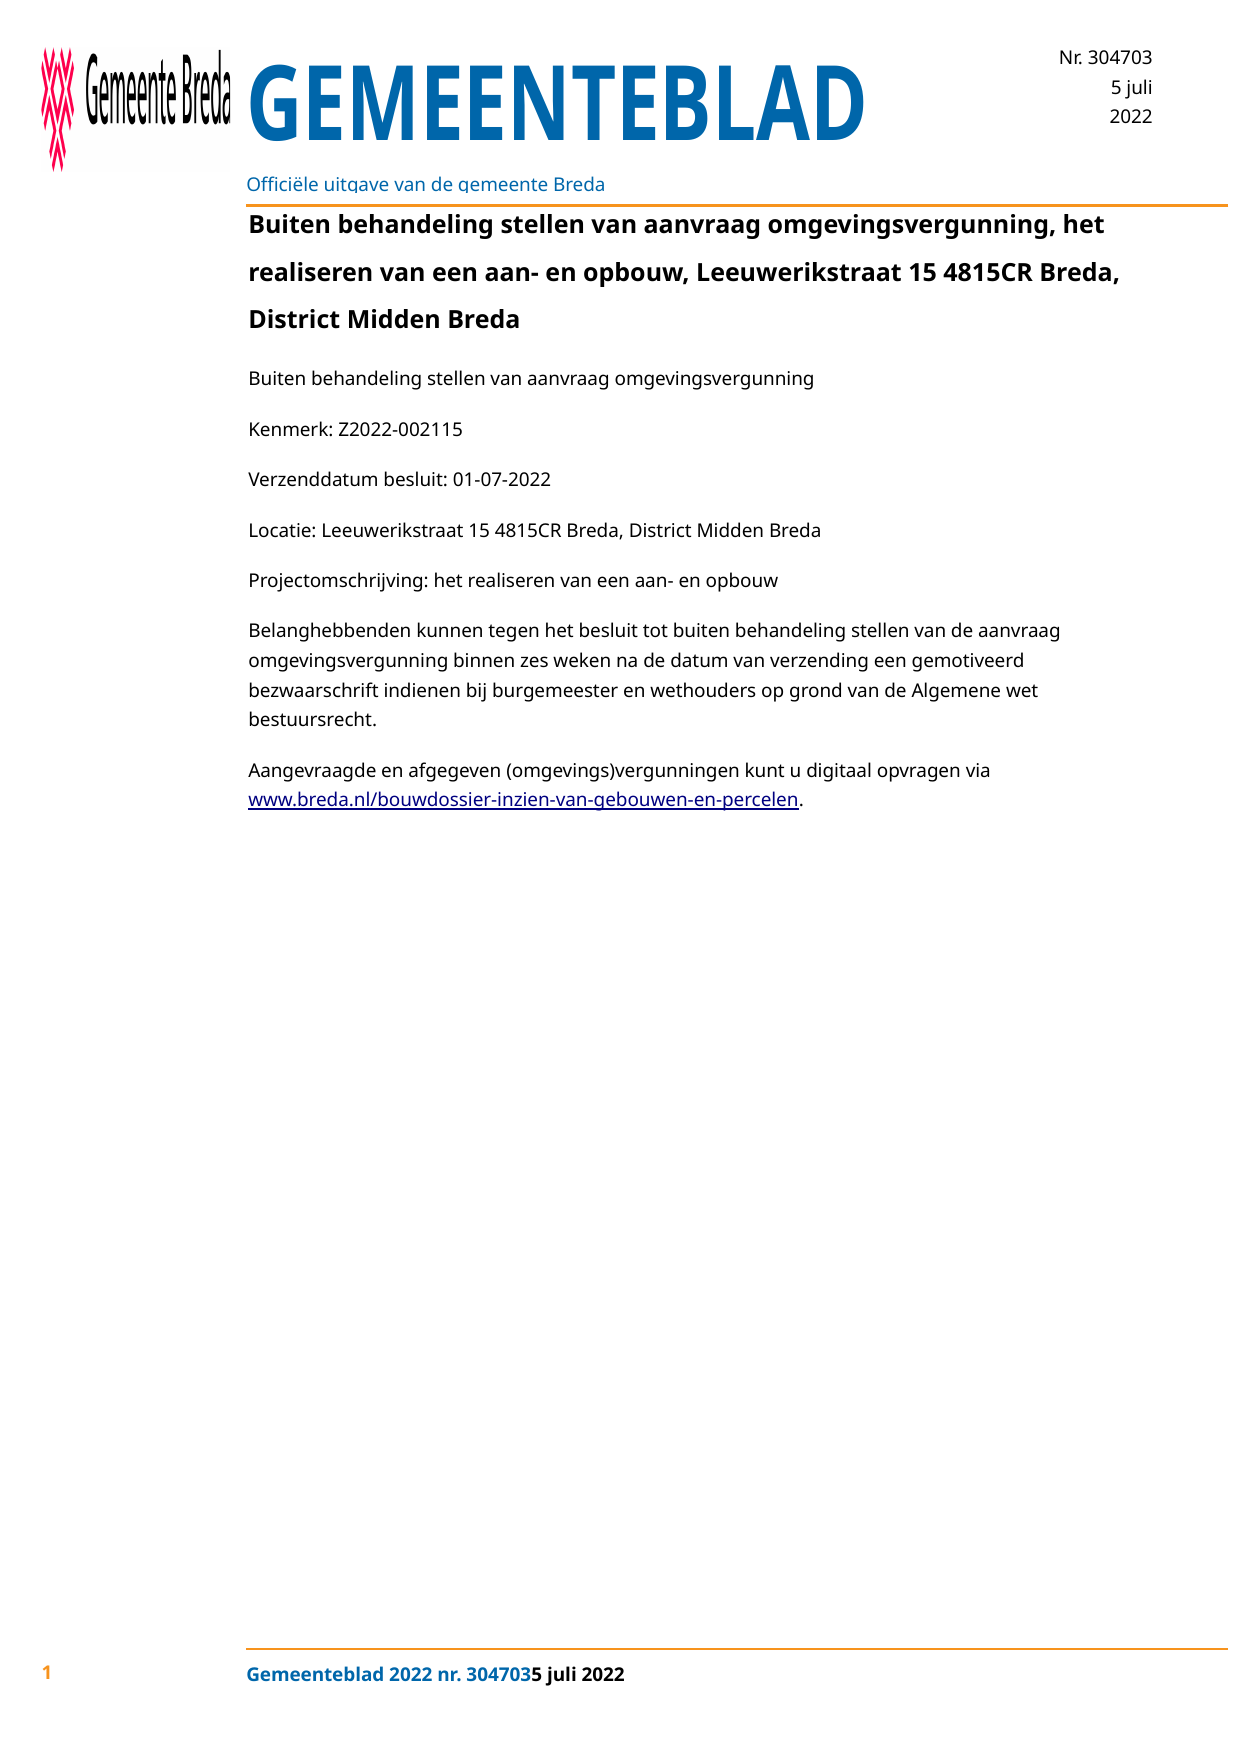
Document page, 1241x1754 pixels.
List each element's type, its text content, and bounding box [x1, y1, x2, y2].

text Buiten behandeling stellen van aanvraag omgevingsvergunning, het realiseren van een aan- en opbouw, Leeuwerikstraat 15 4815CR Breda, District Midden Breda [248, 207, 1152, 336]
text Belanghebbenden kunnen tegen het besluit tot buiten behandeling stellen van de aanvraag omgevingsvergunning binnen zes weken na de datum van verzending een gemotiveerd bezwaarschrift indienen bij burgemeester en wethouders op grond van de Algemene wet bestuursrecht. [248, 618, 1152, 732]
text Aangevraagde en afgegeven (omgevings)vergunningen kunt u digitaal opvragen via www.breda.nl/bouwdossier-inzien-van-gebouwen-en-percelen. [248, 757, 1152, 812]
text Verzenddatum besluit: 01-07-2022 [248, 466, 1152, 492]
text Projectomschrijving: het realiseren van een aan- en opbouw [248, 567, 1152, 593]
text Kenmerk: Z2022-002115 [248, 416, 1152, 442]
text Buiten behandeling stellen van aanvraag omgevingsvergunning [248, 366, 1152, 391]
text Locatie: Leeuwerikstraat 15 4815CR Breda, District Midden Breda [248, 517, 1152, 542]
picture [41, 47, 231, 172]
